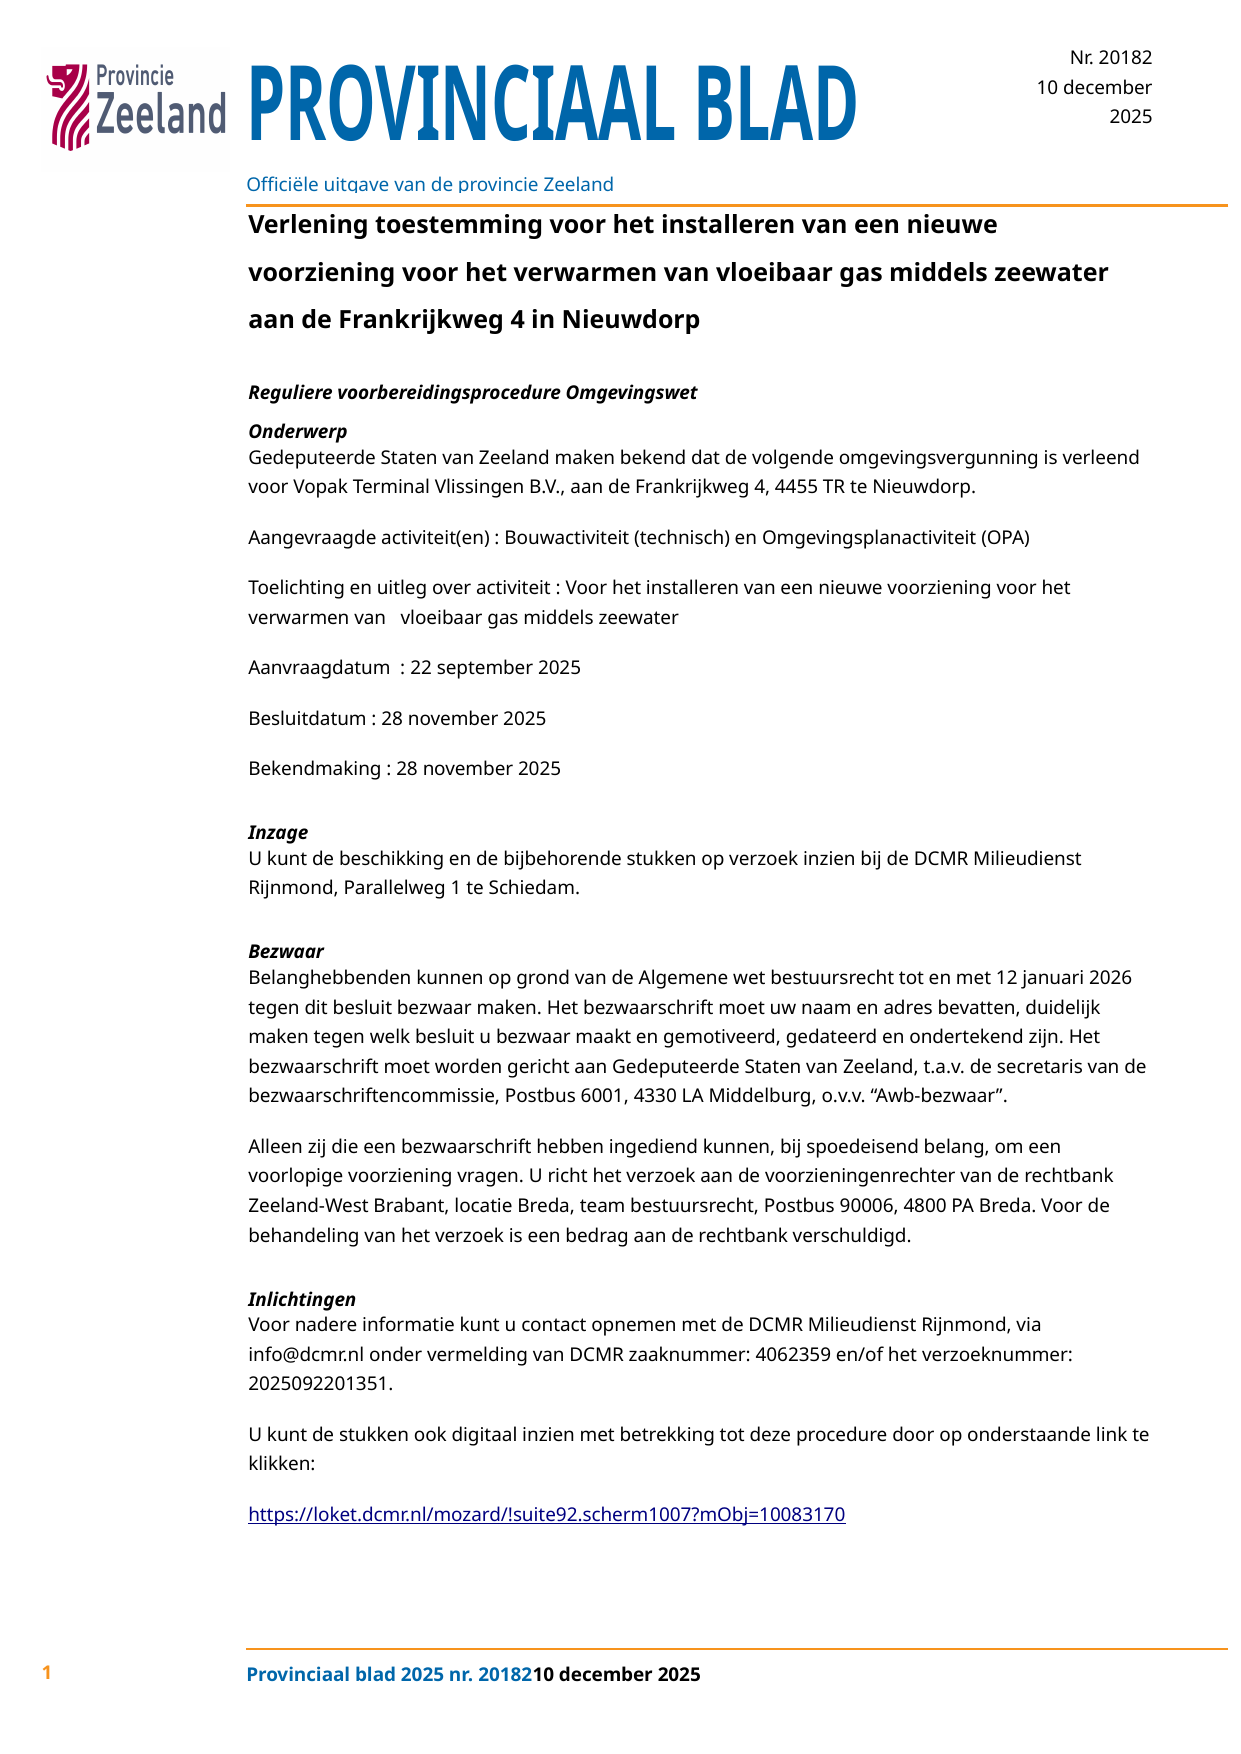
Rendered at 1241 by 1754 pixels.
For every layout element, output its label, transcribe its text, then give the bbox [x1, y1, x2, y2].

text Onderwerp [248, 418, 1152, 444]
picture [41, 47, 231, 172]
text U kunt de beschikking en de bijbehorende stukken op verzoek inzien bij de DCMR Milieudienst Rijnmond, Parallelweg 1 te Schiedam. [248, 845, 1152, 900]
text Aanvraagdatum : 22 september 2025 [248, 654, 1152, 680]
text Aangevraagde activiteit(en) : Bouwactiviteit (technisch) en Omgevingsplanactiviteit (OPA) [248, 524, 1152, 550]
text Voor nadere informatie kunt u contact opnemen met de DCMR Milieudienst Rijnmond, via info@dcmr.nl onder vermelding van DCMR zaaknummer: 4062359 en/of het verzoeknummer: 2025092201351. [248, 1311, 1152, 1396]
text Gedeputeerde Staten van Zeeland maken bekend dat de volgende omgevingsvergunning is verleend voor Vopak Terminal Vlissingen B.V., aan de Frankrijkweg 4, 4455 TR te Nieuwdorp. [248, 444, 1152, 499]
text Toelichting en uitleg over activiteit : Voor het installeren van een nieuwe voorziening voor het verwarmen van vloeibaar gas middels zeewater [248, 574, 1152, 630]
text Verlening toestemming voor het installeren van een nieuwe voorziening voor het verwarmen van vloeibaar gas middels zeewater aan de Frankrijkweg 4 in Nieuwdorp [248, 207, 1152, 336]
text Inlichtingen [248, 1286, 1152, 1311]
text https://loket.dcmr.nl/mozard/!suite92.scherm1007?mObj=10083170 [248, 1501, 1152, 1527]
text Bezwaar [248, 938, 1152, 964]
text Bekendmaking : 28 november 2025 [248, 755, 1152, 781]
text U kunt de stukken ook digitaal inzien met betrekking tot deze procedure door op onderstaande link te klikken: [248, 1421, 1152, 1476]
text Inzage [248, 819, 1152, 845]
text Alleen zij die een bezwaarschrift hebben ingediend kunnen, bij spoedeisend belang, om een voorlopige voorziening vragen. U richt het verzoek aan de voorzieningenrechter van de rechtbank Zeeland-West Brabant, locatie Breda, team bestuursrecht, Postbus 90006, 4800 PA Breda. Voor de behandeling van het verzoek is een bedrag aan de rechtbank verschuldigd. [248, 1133, 1152, 1247]
text Belanghebbenden kunnen op grond van de Algemene wet bestuursrecht tot en met 12 januari 2026 tegen dit besluit bezwaar maken. Het bezwaarschrift moet uw naam en adres bevatten, duidelijk maken tegen welk besluit u bezwaar maakt en gemotiveerd, gedateerd en ondertekend zijn. Het bezwaarschrift moet worden gericht aan Gedeputeerde Staten van Zeeland, t.a.v. de secretaris van de bezwaarschriftencommissie, Postbus 6001, 4330 LA Middelburg, o.v.v. “Awb-bezwaar”. [248, 964, 1152, 1108]
text Besluitdatum : 28 november 2025 [248, 705, 1152, 731]
text Reguliere voorbereidingsprocedure Omgevingswet [248, 379, 1152, 405]
